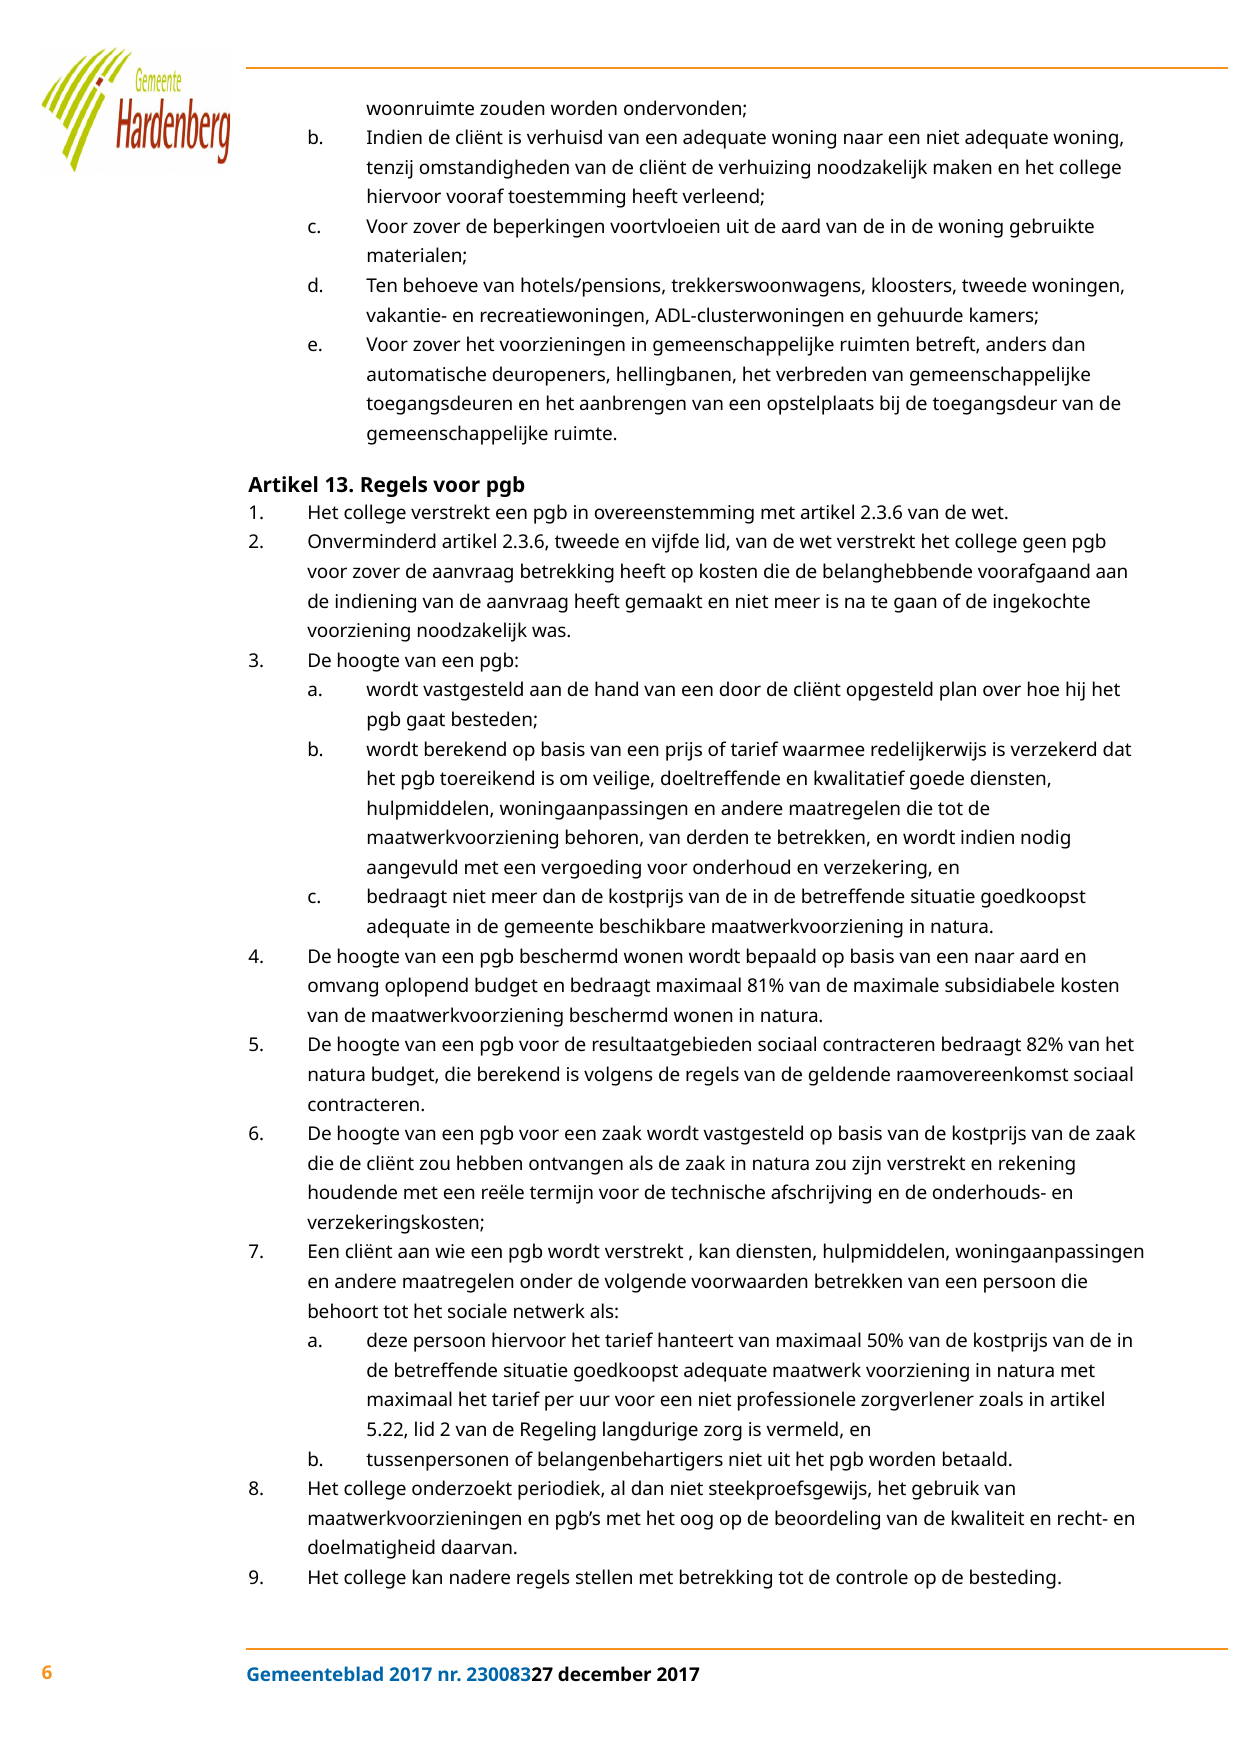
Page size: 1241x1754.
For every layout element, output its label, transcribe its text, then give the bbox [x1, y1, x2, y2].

list De hoogte van een pgb voor de resultaatgebieden sociaal contracteren bedraagt 82% van het natura budget, die berekend is volgens de regels van de geldende raamovereenkomst sociaal contracteren. [248, 1032, 1152, 1116]
list bedraagt niet meer dan de kostprijs van de in de betreffende situatie goedkoopst adequate in de gemeente beschikbare maatwerkvoorziening in natura. [307, 884, 1152, 939]
text Artikel 13. Regels voor pgb [248, 471, 1152, 499]
list wordt vastgesteld aan de hand van een door de cliënt opgesteld plan over hoe hij het pgb gaat besteden; [307, 677, 1152, 732]
list Een cliënt aan wie een pgb wordt verstrekt , kan diensten, hulpmiddelen, woningaanpassingen en andere maatregelen onder de volgende voorwaarden betrekken van een persoon die behoort tot het sociale netwerk als: [248, 1239, 1152, 1323]
list wordt berekend op basis van een prijs of tarief waarmee redelijkerwijs is verzekerd dat het pgb toereikend is om veilige, doeltreffende en kwalitatief goede diensten, hulpmiddelen, woningaanpassingen en andere maatregelen die tot de maatwerkvoorziening behoren, van derden te betrekken, en wordt indien nodig aangevuld met een vergoeding voor onderhoud en verzekering, en [307, 736, 1152, 880]
list De hoogte van een pgb voor een zaak wordt vastgesteld op basis van de kostprijs van de zaak die de cliënt zou hebben ontvangen als de zaak in natura zou zijn verstrekt en rekening houdende met een reële termijn voor de technische afschrijving en de onderhouds- en verzekeringskosten; [248, 1120, 1152, 1235]
list Voor zover de beperkingen voortvloeien uit de aard van de in de woning gebruikte materialen; [307, 213, 1152, 268]
list De hoogte van een pgb beschermd wonen wordt bepaald op basis van een naar aard en omvang oplopend budget en bedraagt maximaal 81% van de maximale subsidiabele kosten van de maatwerkvoorziening beschermd wonen in natura. [248, 943, 1152, 1028]
list Het college verstrekt een pgb in overeenstemming met artikel 2.3.6 van de wet. [248, 499, 1152, 525]
list Ten behoeve van hotels/pensions, trekkerswoonwagens, kloosters, tweede woningen, vakantie- en recreatiewoningen, ADL-clusterwoningen en gehuurde kamers; [307, 272, 1152, 328]
list woonruimte zouden worden ondervonden; [307, 95, 1152, 121]
list Voor zover het voorzieningen in gemeenschappelijke ruimten betreft, anders dan automatische deuropeners, hellingbanen, het verbreden van gemeenschappelijke toegangsdeuren en het aanbrengen van een opstelplaats bij de toegangsdeur van de gemeenschappelijke ruimte. [307, 331, 1152, 446]
picture [41, 47, 231, 172]
list Onverminderd artikel 2.3.6, tweede en vijfde lid, van de wet verstrekt het college geen pgb voor zover de aanvraag betrekking heeft op kosten die de belanghebbende voorafgaand aan de indiening van de aanvraag heeft gemaakt en niet meer is na te gaan of de ingekochte voorziening noodzakelijk was. [248, 529, 1152, 643]
list Het college onderzoekt periodiek, al dan niet steekproefsgewijs, het gebruik van maatwerkvoorzieningen en pgb’s met het oog op de beoordeling van de kwaliteit en recht- en doelmatigheid daarvan. [248, 1475, 1152, 1560]
list tussenpersonen of belangenbehartigers niet uit het pgb worden betaald. [307, 1446, 1152, 1471]
list deze persoon hiervoor het tarief hanteert van maximaal 50% van de kostprijs van de in de betreffende situatie goedkoopst adequate maatwerk voorziening in natura met maximaal het tarief per uur voor een niet professionele zorgverlener zoals in artikel 5.22, lid 2 van de Regeling langdurige zorg is vermeld, en [307, 1327, 1152, 1442]
list Het college kan nadere regels stellen met betrekking tot de controle op de besteding. [248, 1564, 1152, 1590]
list De hoogte van een pgb: [248, 647, 1152, 673]
list Indien de cliënt is verhuisd van een adequate woning naar een niet adequate woning, tenzij omstandigheden van de cliënt de verhuizing noodzakelijk maken en het college hiervoor vooraf toestemming heeft verleend; [307, 124, 1152, 209]
